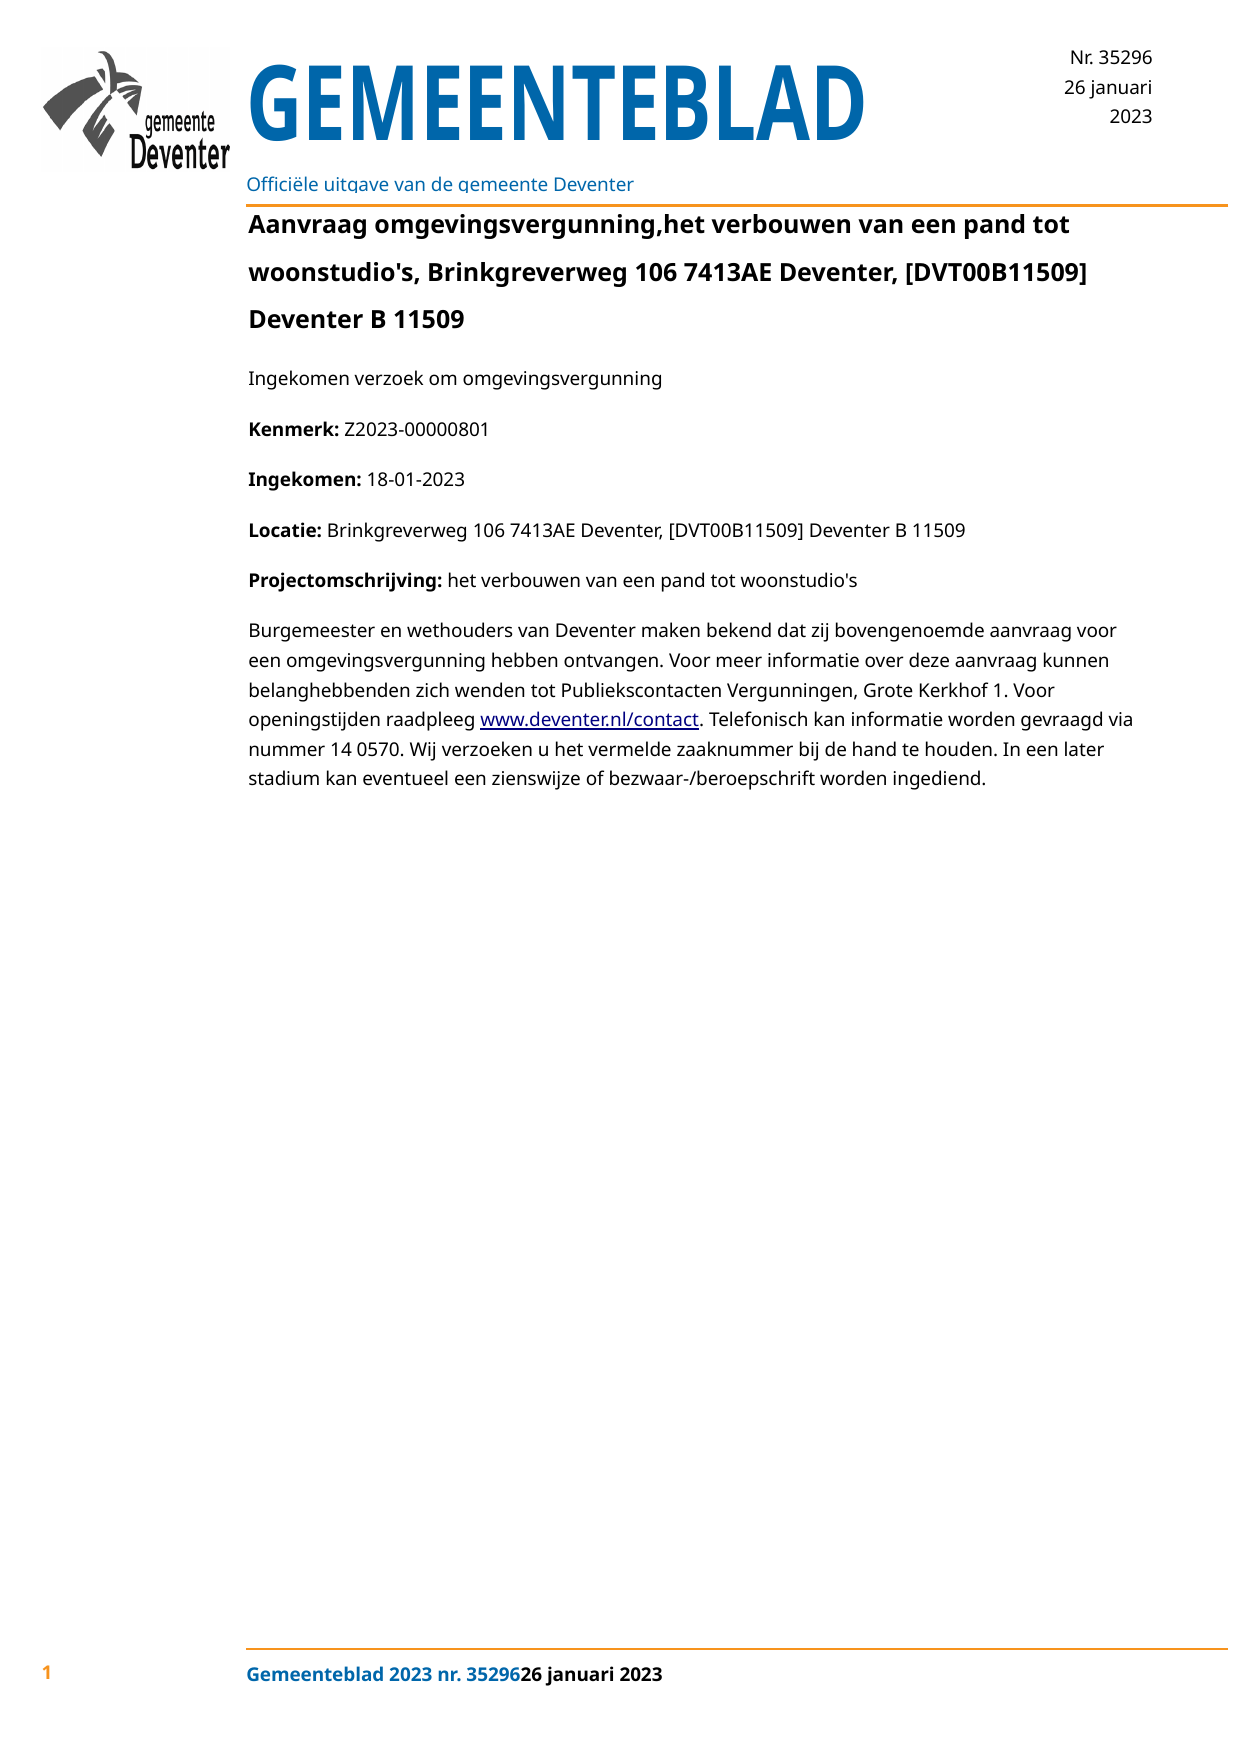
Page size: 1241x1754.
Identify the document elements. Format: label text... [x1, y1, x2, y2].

text Projectomschrijving: het verbouwen van een pand tot woonstudio's [248, 567, 1152, 593]
text Burgemeester en wethouders van Deventer maken bekend dat zij bovengenoemde aanvraag voor een omgevingsvergunning hebben ontvangen. Voor meer informatie over deze aanvraag kunnen belanghebbenden zich wenden tot Publiekscontacten Vergunningen, Grote Kerkhof 1. Voor openingstijden raadpleeg www.deventer.nl/contact. Telefonisch kan informatie worden gevraagd via nummer 14 0570. Wij verzoeken u het vermelde zaaknummer bij de hand te houden. In een later stadium kan eventueel een zienswijze of bezwaar-/beroepschrift worden ingediend. [248, 618, 1152, 791]
text Locatie: Brinkgreverweg 106 7413AE Deventer, [DVT00B11509] Deventer B 11509 [248, 517, 1152, 542]
text Ingekomen: 18-01-2023 [248, 466, 1152, 492]
picture [41, 47, 231, 172]
text Ingekomen verzoek om omgevingsvergunning [248, 366, 1152, 391]
text Aanvraag omgevingsvergunning,het verbouwen van een pand tot woonstudio's, Brinkgreverweg 106 7413AE Deventer, [DVT00B11509] Deventer B 11509 [248, 207, 1152, 336]
text Kenmerk: Z2023-00000801 [248, 416, 1152, 442]
